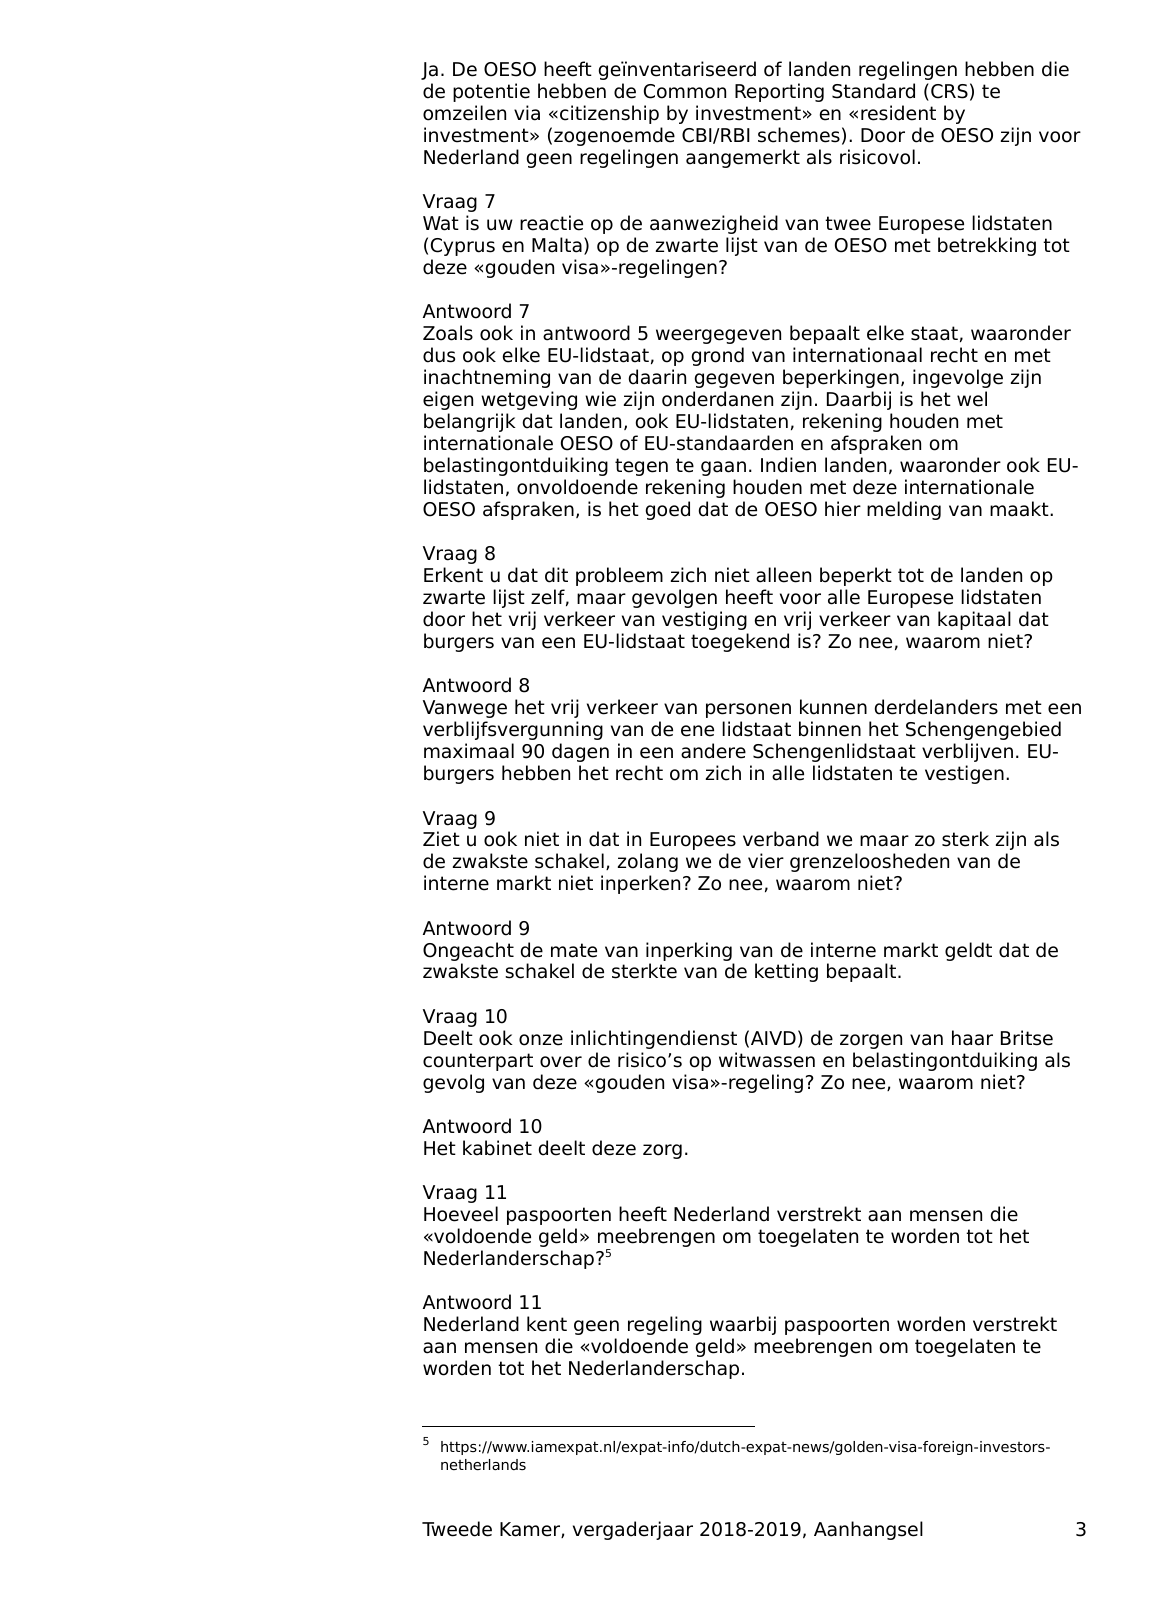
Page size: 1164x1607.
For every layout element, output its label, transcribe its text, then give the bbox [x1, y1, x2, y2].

text Ziet u ook niet in dat in Europees verband we maar zo sterk zijn als de zwakste schakel, zolang we de vier grenzeloosheden van de interne markt niet inperken? Zo nee, waarom niet? [422, 829, 1087, 895]
text Vraag 10 [422, 1006, 1087, 1028]
text Wat is uw reactie op de aanwezigheid van twee Europese lidstaten (Cyprus en Malta) op de zwarte lijst van de OESO met betrekking tot deze «gouden visa»-regelingen? [422, 213, 1087, 279]
text Antwoord 8 [422, 675, 1087, 697]
text Deelt ook onze inlichtingendienst (AIVD) de zorgen van haar Britse counterpart over de risico’s op witwassen en belastingontduiking als gevolg van deze «gouden visa»-regeling? Zo nee, waarom niet? [422, 1028, 1087, 1093]
text Antwoord 10 [422, 1116, 1087, 1138]
text Vanwege het vrij verkeer van personen kunnen derdelanders met een verblijfsvergunning van de ene lidstaat binnen het Schengengebied maximaal 90 dagen in een andere Schengenlidstaat verblijven. EU-burgers hebben het recht om zich in alle lidstaten te vestigen. [422, 697, 1087, 785]
text Antwoord 7 [422, 301, 1087, 323]
text Vraag 9 [422, 807, 1087, 829]
text Vraag 11 [422, 1182, 1087, 1204]
text Ja. De OESO heeft geïnventariseerd of landen regelingen hebben die de potentie hebben de Common Reporting Standard (CRS) te omzeilen via «citizenship by investment» en «resident by investment» (zogenoemde CBI/RBI schemes). Door de OESO zijn voor Nederland geen regelingen aangemerkt als risicovol. [422, 59, 1087, 169]
text Antwoord 11 [422, 1292, 1087, 1314]
text Antwoord 9 [422, 917, 1087, 939]
text https://www.iamexpat.nl/expat-info/dutch-expat-news/golden-visa-foreign-investors-netherlands [422, 1435, 1087, 1474]
text Erkent u dat dit probleem zich niet alleen beperkt tot de landen op zwarte lijst zelf, maar gevolgen heeft voor alle Europese lidstaten door het vrij verkeer van vestiging en vrij verkeer van kapitaal dat burgers van een EU-lidstaat toegekend is? Zo nee, waarom niet? [422, 565, 1087, 653]
text Het kabinet deelt deze zorg. [422, 1138, 1087, 1160]
text Ongeacht de mate van inperking van de interne markt geldt dat de zwakste schakel de sterkte van de ketting bepaalt. [422, 939, 1087, 983]
text Hoeveel paspoorten heeft Nederland verstrekt aan mensen die «voldoende geld» meebrengen om toegelaten te worden tot het Nederlanderschap? [422, 1204, 1087, 1270]
text Nederland kent geen regeling waarbij paspoorten worden verstrekt aan mensen die «voldoende geld» meebrengen om toegelaten te worden tot het Nederlanderschap. [422, 1314, 1087, 1380]
text Vraag 8 [422, 543, 1087, 565]
text Vraag 7 [422, 191, 1087, 213]
text Zoals ook in antwoord 5 weergegeven bepaalt elke staat, waaronder dus ook elke EU-lidstaat, op grond van internationaal recht en met inachtneming van de daarin gegeven beperkingen, ingevolge zijn eigen wetgeving wie zijn onderdanen zijn. Daarbij is het wel belangrijk dat landen, ook EU-lidstaten, rekening houden met internationale OESO of EU-standaarden en afspraken om belastingontduiking tegen te gaan. Indien landen, waaronder ook EU-lidstaten, onvoldoende rekening houden met deze internationale OESO afspraken, is het goed dat de OESO hier melding van maakt. [422, 323, 1087, 521]
